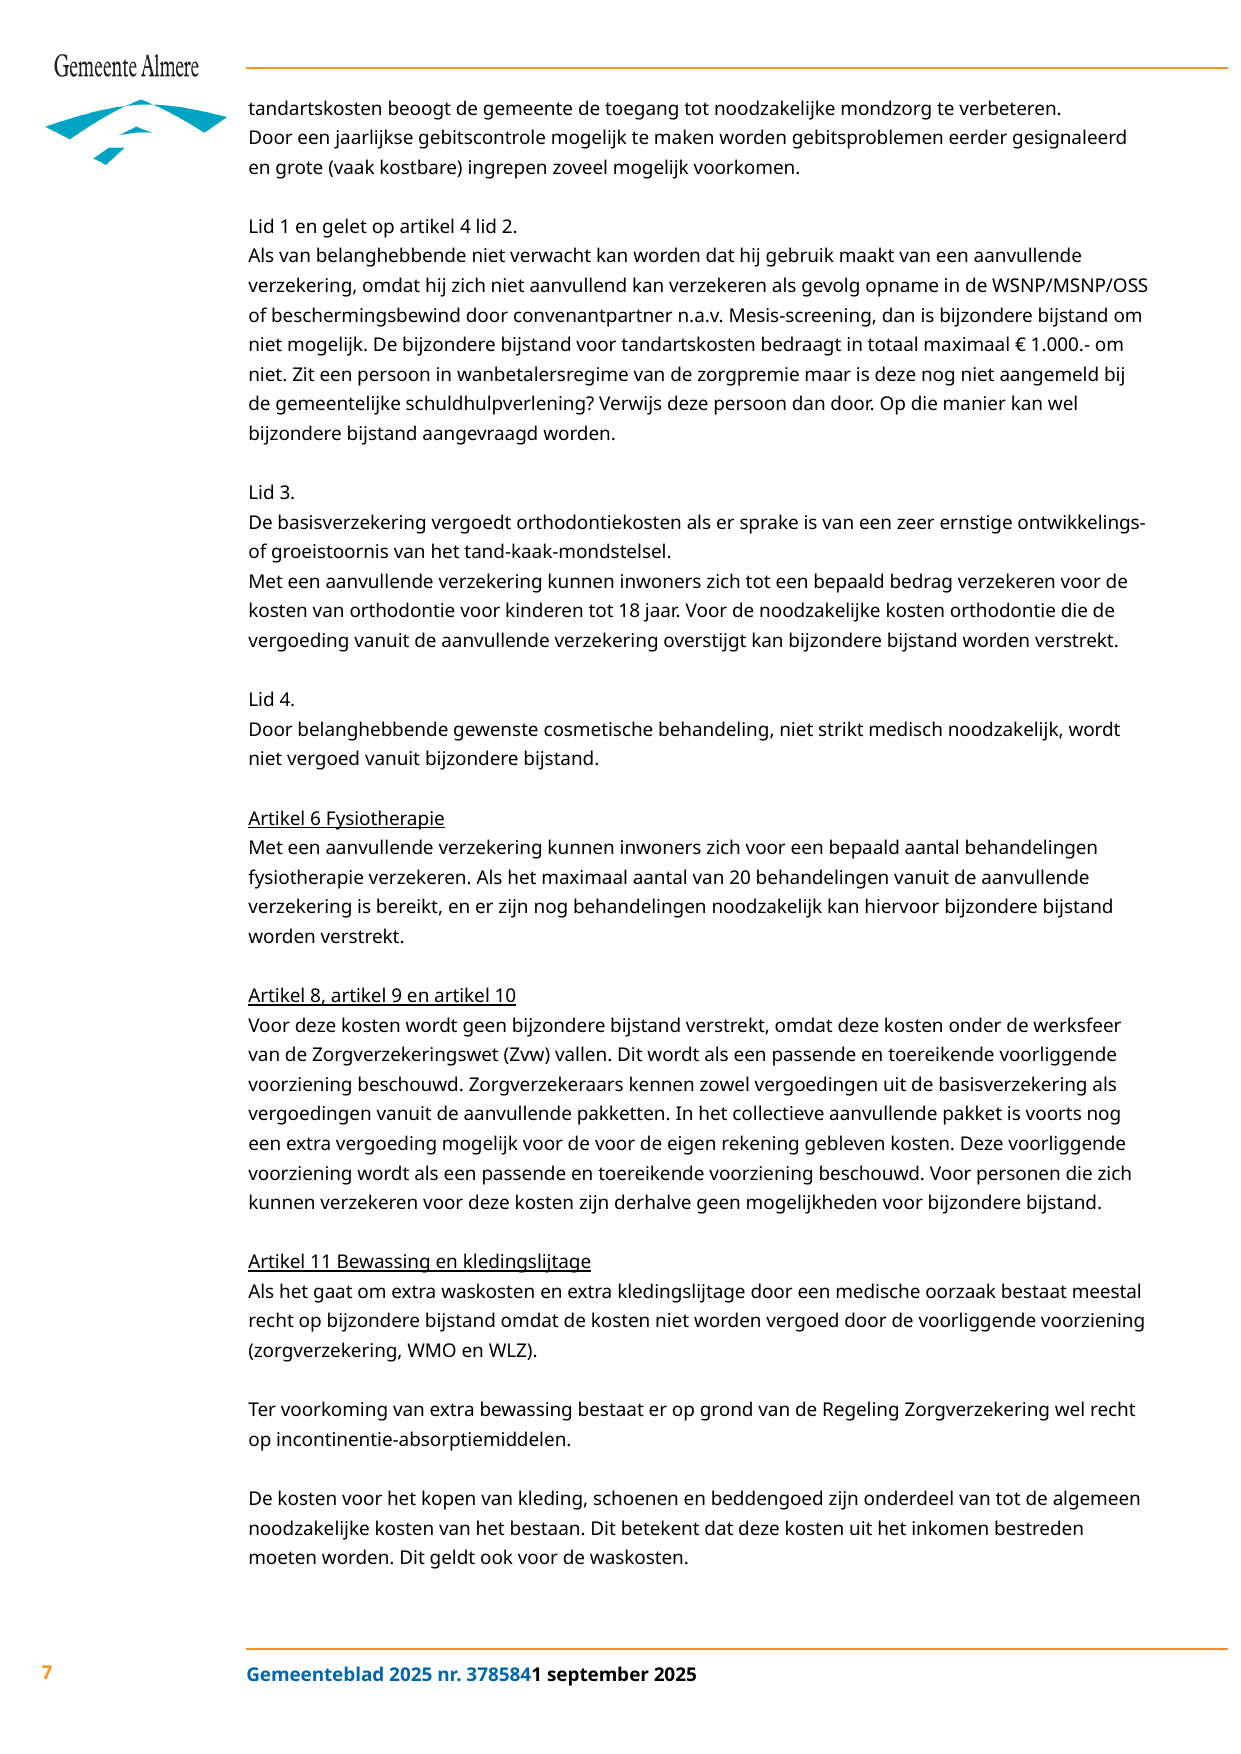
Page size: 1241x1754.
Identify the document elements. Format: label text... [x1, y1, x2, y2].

text Artikel 8, artikel 9 en artikel 10 [248, 982, 1152, 1008]
text Als van belanghebbende niet verwacht kan worden dat hij gebruik maakt van een aanvullende verzekering, omdat hij zich niet aanvullend kan verzekeren als gevolg opname in de WSNP/MSNP/OSS of beschermingsbewind door convenantpartner n.a.v. Mesis-screening, dan is bijzondere bijstand om niet mogelijk. De bijzondere bijstand voor tandartskosten bedraagt in totaal maximaal € 1.000.- om niet. Zit een persoon in wanbetalersregime van de zorgpremie maar is deze nog niet aangemeld bij de gemeentelijke schuldhulpverlening? Verwijs deze persoon dan door. Op die manier kan wel bijzondere bijstand aangevraagd worden. [248, 243, 1152, 446]
text De basisverzekering vergoedt orthodontiekosten als er sprake is van een zeer ernstige ontwikkelings- of groeistoornis van het tand-kaak-mondstelsel. [248, 509, 1152, 564]
text Lid 3. [248, 479, 1152, 505]
text De kosten voor het kopen van kleding, schoenen en beddengoed zijn onderdeel van tot de algemeen noodzakelijke kosten van het bestaan. Dit betekent dat deze kosten uit het inkomen bestreden moeten worden. Dit geldt ook voor de waskosten. [248, 1485, 1152, 1570]
text tandartskosten beoogt de gemeente de toegang tot noodzakelijke mondzorg te verbeteren. [248, 95, 1152, 121]
text Door belanghebbende gewenste cosmetische behandeling, niet strikt medisch noodzakelijk, wordt niet vergoed vanuit bijzondere bijstand. [248, 716, 1152, 771]
text Artikel 11 Bewassing en kledingslijtage [248, 1248, 1152, 1274]
text Lid 4. [248, 686, 1152, 712]
text Lid 1 en gelet op artikel 4 lid 2. [248, 213, 1152, 239]
text Voor deze kosten wordt geen bijzondere bijstand verstrekt, omdat deze kosten onder de werksfeer van de Zorgverzekeringswet (Zvw) vallen. Dit wordt als een passende en toereikende voorliggende voorziening beschouwd. Zorgverzekeraars kennen zowel vergoedingen uit de basisverzekering als vergoedingen vanuit de aanvullende pakketten. In het collectieve aanvullende pakket is voorts nog een extra vergoeding mogelijk voor de voor de eigen rekening gebleven kosten. Deze voorliggende voorziening wordt als een passende en toereikende voorziening beschouwd. Voor personen die zich kunnen verzekeren voor deze kosten zijn derhalve geen mogelijkheden voor bijzondere bijstand. [248, 1012, 1152, 1215]
text Met een aanvullende verzekering kunnen inwoners zich tot een bepaald bedrag verzekeren voor de kosten van orthodontie voor kinderen tot 18 jaar. Voor de noodzakelijke kosten orthodontie die de vergoeding vanuit de aanvullende verzekering overstijgt kan bijzondere bijstand worden verstrekt. [248, 568, 1152, 653]
text Artikel 6 Fysiotherapie [248, 805, 1152, 831]
picture [41, 47, 231, 172]
text Ter voorkoming van extra bewassing bestaat er op grond van de Regeling Zorgverzekering wel recht op incontinentie-absorptiemiddelen. [248, 1396, 1152, 1452]
text Door een jaarlijkse gebitscontrole mogelijk te maken worden gebitsproblemen eerder gesignaleerd en grote (vaak kostbare) ingrepen zoveel mogelijk voorkomen. [248, 124, 1152, 180]
text Als het gaat om extra waskosten en extra kledingslijtage door een medische oorzaak bestaat meestal recht op bijzondere bijstand omdat de kosten niet worden vergoed door de voorliggende voorziening (zorgverzekering, WMO en WLZ). [248, 1278, 1152, 1363]
text Met een aanvullende verzekering kunnen inwoners zich voor een bepaald aantal behandelingen fysiotherapie verzekeren. Als het maximaal aantal van 20 behandelingen vanuit de aanvullende verzekering is bereikt, en er zijn nog behandelingen noodzakelijk kan hiervoor bijzondere bijstand worden verstrekt. [248, 834, 1152, 949]
